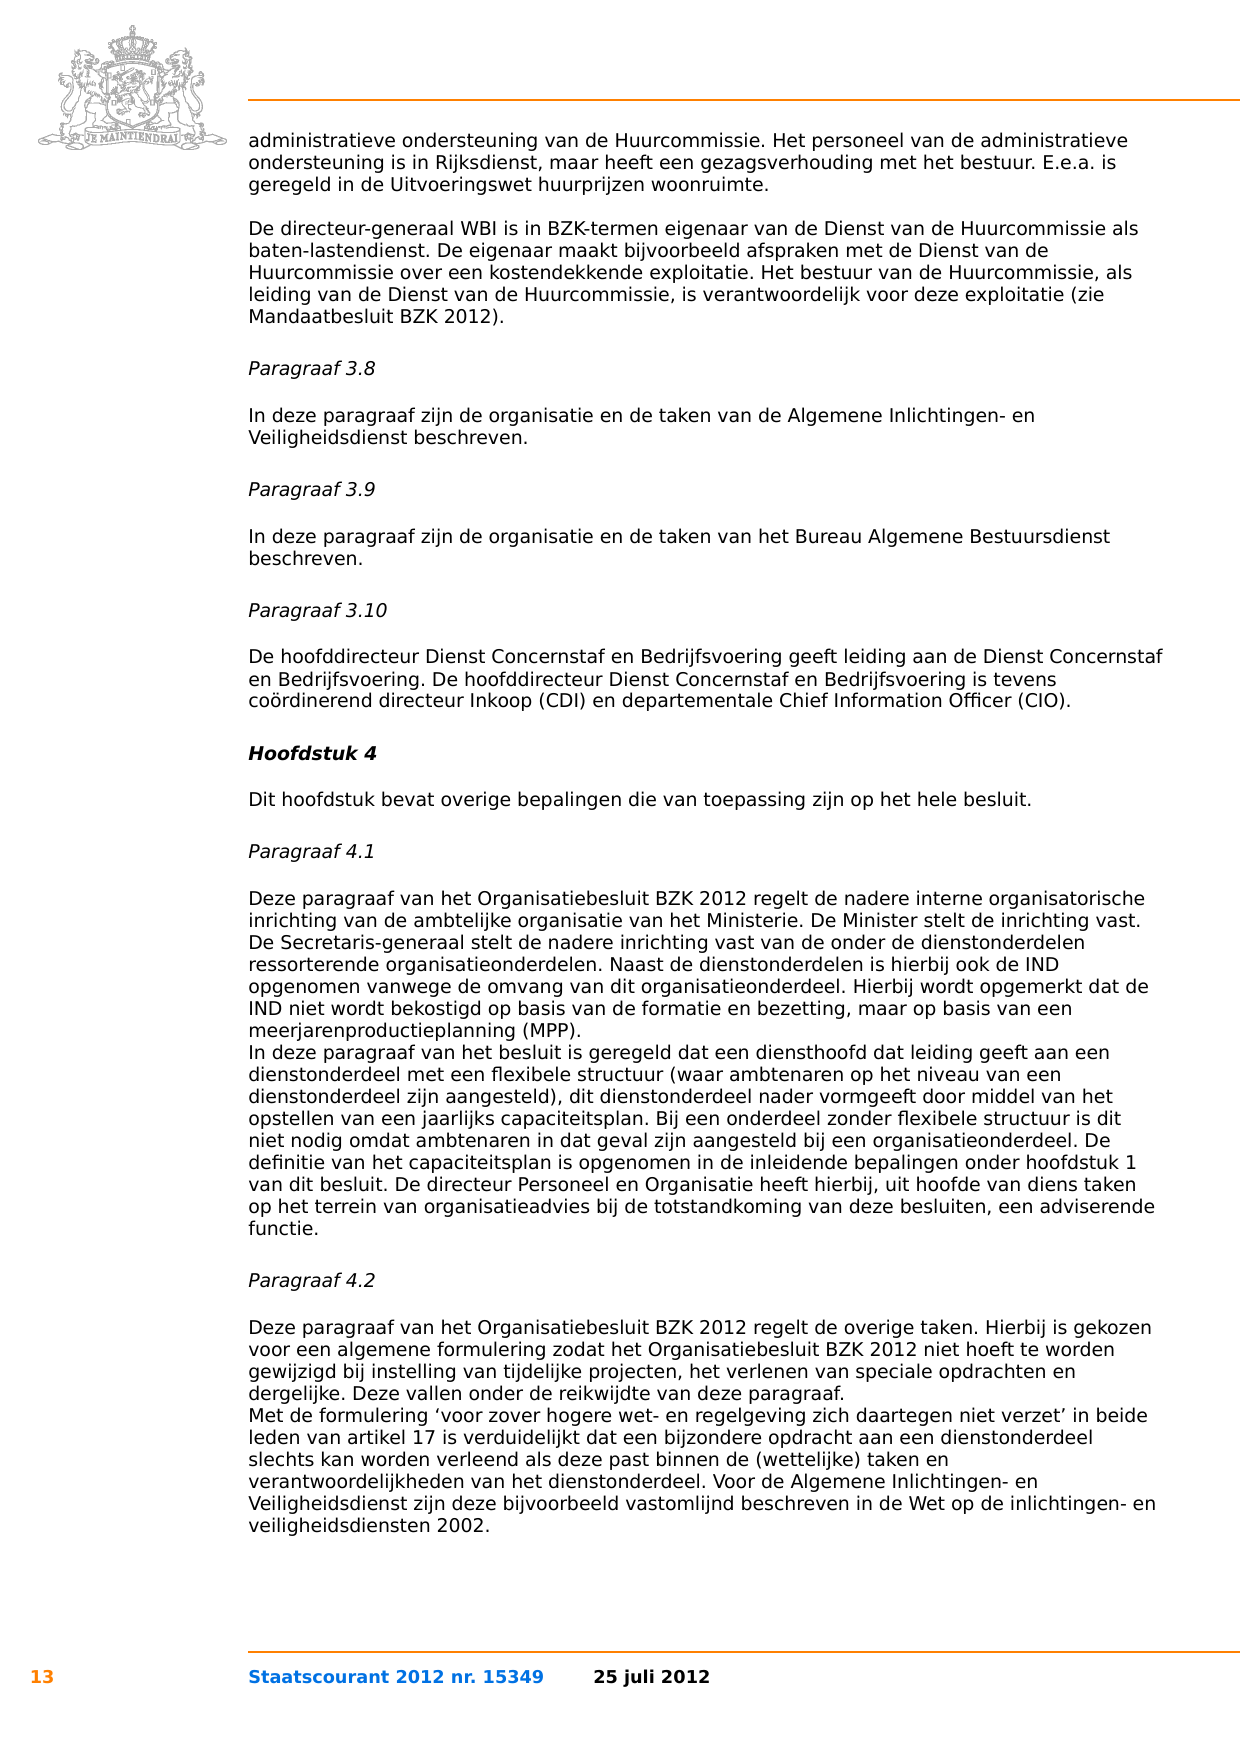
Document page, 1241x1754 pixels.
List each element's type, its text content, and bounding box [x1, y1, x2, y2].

text De directeur-generaal WBI is in BZK-termen eigenaar van de Dienst van de Huurcommissie als baten-lastendienst. De eigenaar maakt bijvoorbeeld afspraken met de Dienst van de Huurcommissie over een kostendekkende exploitatie. Het bestuur van de Huurcommissie, als leiding van de Dienst van de Huurcommissie, is verantwoordelijk voor deze exploitatie (zie Mandaatbesluit BZK 2012). [248, 218, 1163, 328]
text Dit hoofdstuk bevat overige bepalingen die van toepassing zijn op het hele besluit. [248, 789, 1163, 811]
text Deze paragraaf van het Organisatiebesluit BZK 2012 regelt de overige taken. Hierbij is gekozen voor een algemene formulering zodat het Organisatiebesluit BZK 2012 niet hoeft te worden gewijzigd bij instelling van tijdelijke projecten, het verlenen van speciale opdrachten en dergelijke. Deze vallen onder de reikwijdte van deze paragraaf. [248, 1317, 1163, 1405]
subtitle Hoofdstuk 4 [248, 742, 1163, 764]
text Met de formulering ‘voor zover hogere wet- en regelgeving zich daartegen niet verzet’ in beide leden van artikel 17 is verduidelijkt dat een bijzondere opdracht aan een dienstonderdeel slechts kan worden verleend als deze past binnen de (wettelijke) taken en verantwoordelijkheden van het dienstonderdeel. Voor de Algemene Inlichtingen- en Veiligheidsdienst zijn deze bijvoorbeeld vastomlijnd beschreven in de Wet op de inlichtingen- en veiligheidsdiensten 2002. [248, 1405, 1163, 1537]
text In deze paragraaf van het besluit is geregeld dat een diensthoofd dat leiding geeft aan een dienstonderdeel met een flexibele structuur (waar ambtenaren op het niveau van een dienstonderdeel zijn aangesteld), dit dienstonderdeel nader vormgeeft door middel van het opstellen van een jaarlijks capaciteitsplan. Bij een onderdeel zonder flexibele structuur is dit niet nodig omdat ambtenaren in dat geval zijn aangesteld bij een organisatieonderdeel. De definitie van het capaciteitsplan is opgenomen in de inleidende bepalingen onder hoofdstuk 1 van dit besluit. De directeur Personeel en Organisatie heeft hierbij, uit hoofde van diens taken op het terrein van organisatieadvies bij de totstandkoming van deze besluiten, een adviserende functie. [248, 1042, 1163, 1240]
text In deze paragraaf zijn de organisatie en de taken van de Algemene Inlichtingen- en Veiligheidsdienst beschreven. [248, 404, 1163, 448]
subtitle Paragraaf 4.1 [248, 841, 1163, 863]
text In deze paragraaf zijn de organisatie en de taken van het Bureau Algemene Bestuursdienst beschreven. [248, 526, 1163, 569]
subtitle Paragraaf 3.9 [248, 478, 1163, 501]
subtitle Paragraaf 4.2 [248, 1270, 1163, 1292]
text De hoofddirecteur Dienst Concernstaf en Bedrijfsvoering geeft leiding aan de Dienst Concernstaf en Bedrijfsvoering. De hoofddirecteur Dienst Concernstaf en Bedrijfsvoering is tevens coördinerend directeur Inkoop (CDI) en departementale Chief Information Officer (CIO). [248, 646, 1163, 712]
text Deze paragraaf van het Organisatiebesluit BZK 2012 regelt de nadere interne organisatorische inrichting van de ambtelijke organisatie van het Ministerie. De Minister stelt de inrichting vast. De Secretaris-generaal stelt de nadere inrichting vast van de onder de dienstonderdelen ressorterende organisatieonderdelen. Naast de dienstonderdelen is hierbij ook de IND opgenomen vanwege de omvang van dit organisatieonderdeel. Hierbij wordt opgemerkt dat de IND niet wordt bekostigd op basis van de formatie en bezetting, maar op basis van een meerjarenproductieplanning (MPP). [248, 888, 1163, 1042]
subtitle Paragraaf 3.10 [248, 599, 1163, 621]
picture [38, 25, 227, 150]
subtitle Paragraaf 3.8 [248, 358, 1163, 379]
text administratieve ondersteuning van de Huurcommissie. Het personeel van de administratieve ondersteuning is in Rijksdienst, maar heeft een gezagsverhouding met het bestuur. E.e.a. is geregeld in de Uitvoeringswet huurprijzen woonruimte. [248, 130, 1163, 196]
